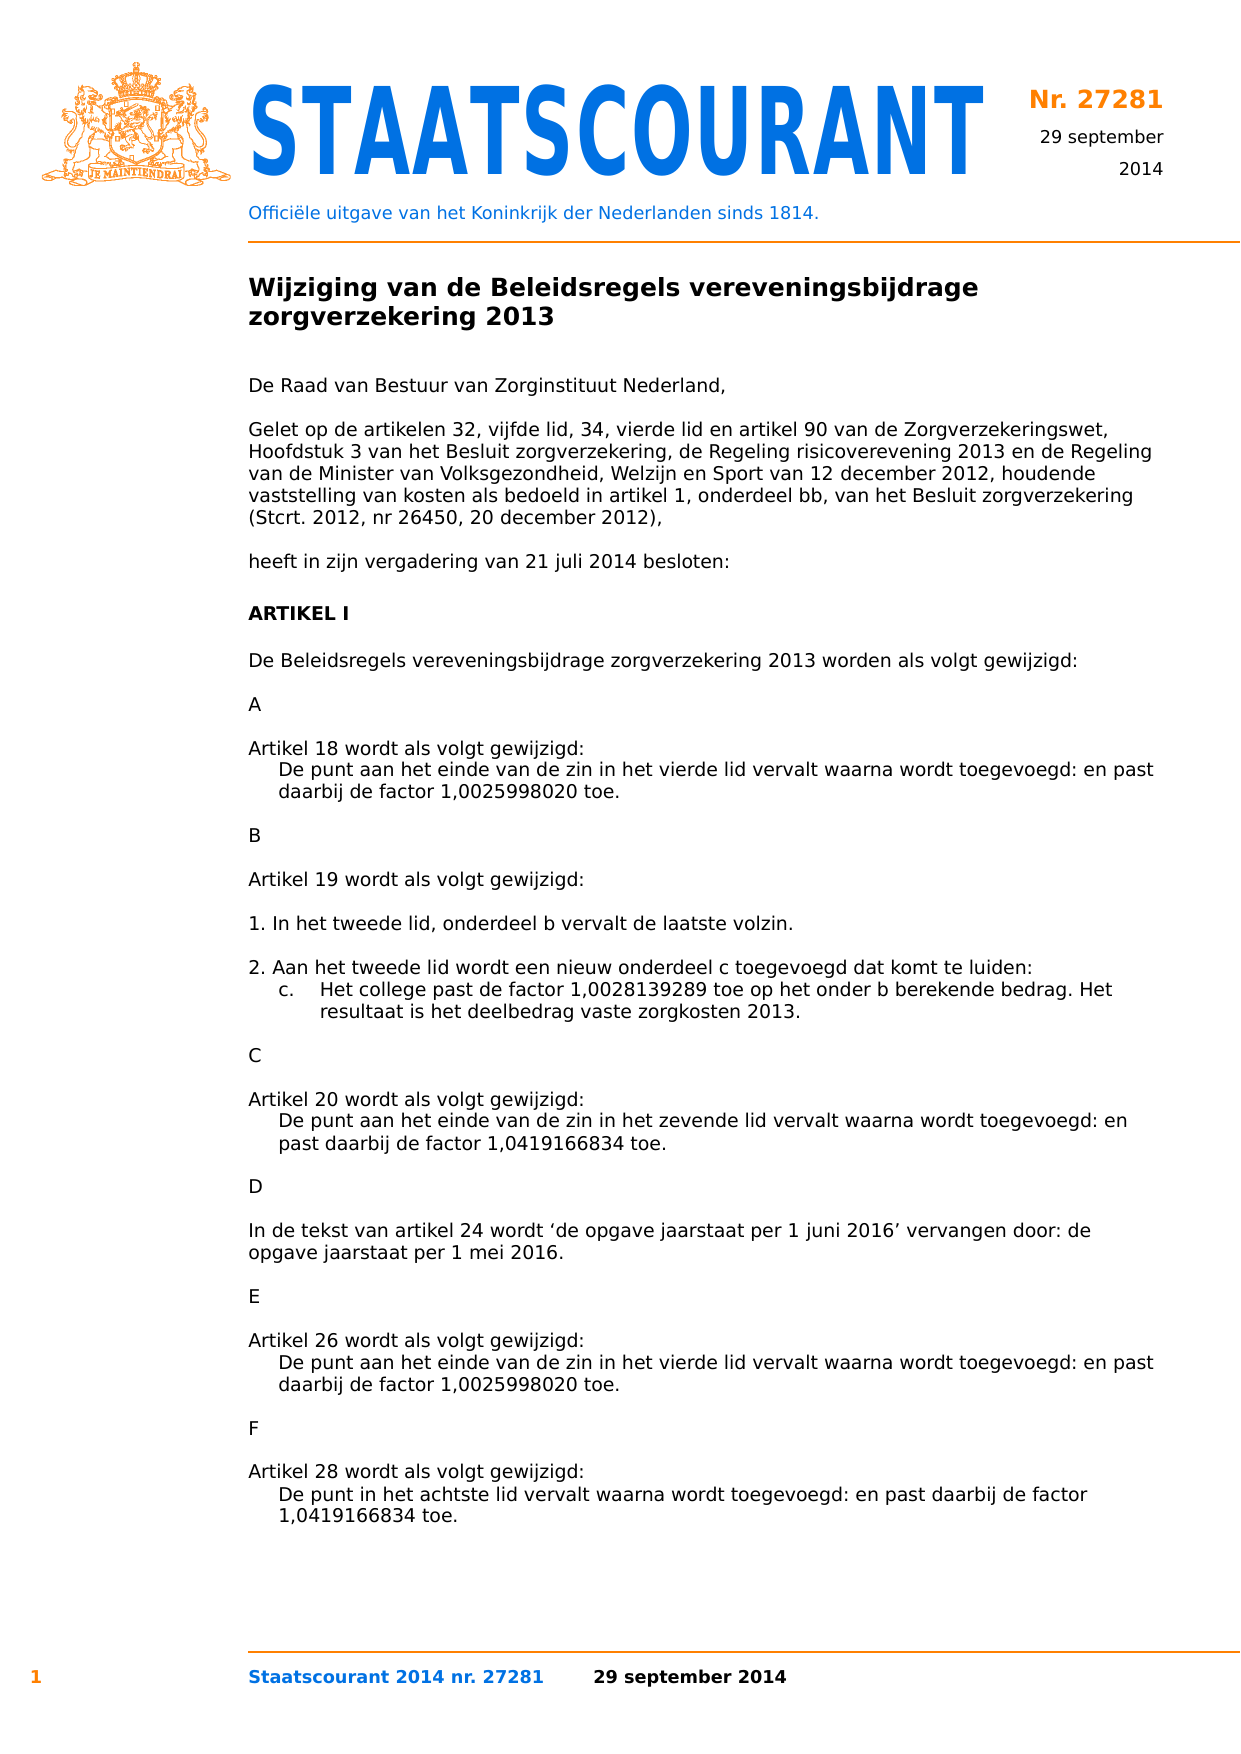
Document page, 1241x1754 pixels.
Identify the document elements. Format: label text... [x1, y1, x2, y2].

subtitle ARTIKEL I [248, 603, 1163, 625]
text B [248, 825, 1163, 847]
table_cell 2014 [998, 153, 1240, 203]
text C [248, 1044, 1163, 1067]
table_cell 29 september [998, 121, 1240, 153]
text In de tekst van artikel 24 wordt ‘de opgave jaarstaat per 1 juni 2016’ vervangen door: de opgave jaarstaat per 1 mei 2016. [248, 1220, 1163, 1264]
text De punt in het achtste lid vervalt waarna wordt toegevoegd: en past daarbij de factor 1,0419166834 toe. [278, 1483, 1163, 1527]
text De Raad van Bestuur van Zorginstituut Nederland, [248, 375, 1163, 397]
text c. Het college past de factor 1,0028139289 toe op het onder b berekende bedrag. Het resultaat is het deelbedrag vaste zorgkosten 2013. [278, 979, 1163, 1023]
text De punt aan het einde van de zin in het vierde lid vervalt waarna wordt toegevoegd: en past daarbij de factor 1,0025998020 toe. [278, 1352, 1163, 1396]
text De punt aan het einde van de zin in het vierde lid vervalt waarna wordt toegevoegd: en past daarbij de factor 1,0025998020 toe. [278, 759, 1163, 803]
table_header [25, 62, 248, 241]
text Artikel 19 wordt als volgt gewijzigd: [248, 869, 1163, 891]
text Artikel 28 wordt als volgt gewijzigd: [248, 1461, 1163, 1483]
text A [248, 693, 1163, 716]
text De Beleidsregels vereveningsbijdrage zorgverzekering 2013 worden als volgt gewijzigd: [248, 650, 1163, 672]
text Artikel 20 wordt als volgt gewijzigd: [248, 1088, 1163, 1110]
text Artikel 26 wordt als volgt gewijzigd: [248, 1330, 1163, 1352]
text Gelet op de artikelen 32, vijfde lid, 34, vierde lid en artikel 90 van de Zorgverzekeringswet, Hoofdstuk 3 van het Besluit zorgverzekering, de Regeling risicoverevening 2013 en de Regeling van de Minister van Volksgezondheid, Welzijn en Sport van 12 december 2012, houdende vaststelling van kosten als bedoeld in artikel 1, onderdeel bb, van het Besluit zorgverzekering (Stcrt. 2012, nr 26450, 20 december 2012), [248, 419, 1163, 529]
text Artikel 18 wordt als volgt gewijzigd: [248, 737, 1163, 759]
table_header Nr. 27281 [998, 62, 1240, 121]
text heeft in zijn vergadering van 21 juli 2014 besloten: [248, 551, 1163, 573]
table_header STAATSCOURANT [248, 62, 998, 203]
text 2. Aan het tweede lid wordt een nieuw onderdeel c toegevoegd dat komt te luiden: [248, 957, 1163, 979]
text De punt aan het einde van de zin in het zevende lid vervalt waarna wordt toegevoegd: en past daarbij de factor 1,0419166834 toe. [278, 1110, 1163, 1154]
text E [248, 1286, 1163, 1308]
subtitle Wijziging van de Beleidsregels vereveningsbijdrage zorgverzekering 2013 [248, 273, 1163, 331]
picture [41, 62, 231, 186]
table_cell Officiële uitgave van het Koninkrijk der Nederlanden sinds 1814. [248, 203, 1240, 241]
text F [248, 1418, 1163, 1439]
text 1. In het tweede lid, onderdeel b vervalt de laatste volzin. [248, 913, 1163, 935]
text D [248, 1176, 1163, 1198]
